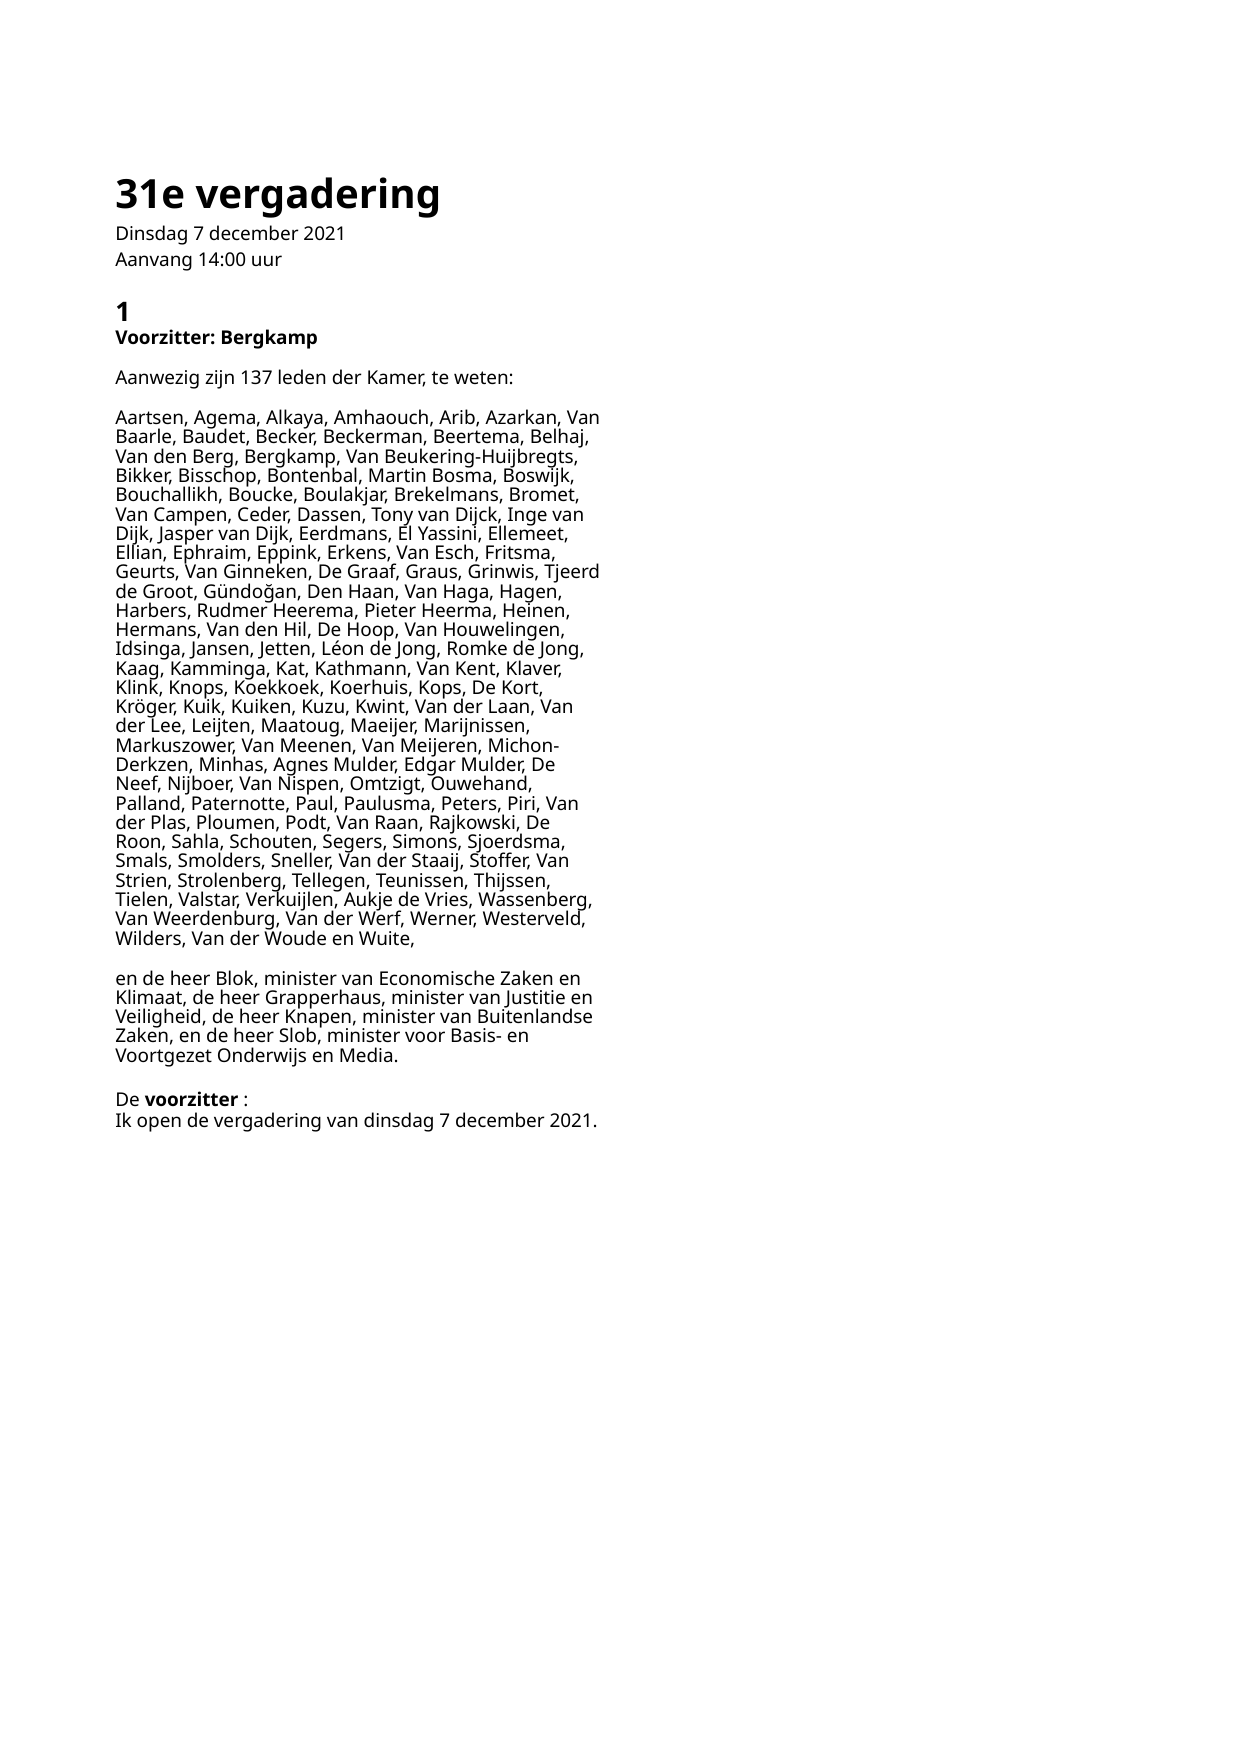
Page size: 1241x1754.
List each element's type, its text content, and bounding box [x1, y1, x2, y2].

text 31e vergadering [115, 165, 605, 220]
text 1 [115, 292, 605, 329]
text Dinsdag 7 december 2021 [115, 220, 605, 246]
text Aanwezig zijn 137 leden der Kamer, te weten: [115, 369, 605, 388]
text De voorzitter : [115, 1087, 605, 1112]
text Ik open de vergadering van dinsdag 7 december 2021. [115, 1112, 605, 1132]
text en de heer Blok, minister van Economische Zaken en Klimaat, de heer Grapperhaus, minister van Justitie en Veiligheid, de heer Knapen, minister van Buitenlandse Zaken, en de heer Slob, minister voor Basis- en Voortgezet Onderwijs en Media. [115, 969, 605, 1066]
text Aartsen, Agema, Alkaya, Amhaouch, Arib, Azarkan, Van Baarle, Baudet, Becker, Beckerman, Beertema, Belhaj, Van den Berg, Bergkamp, Van Beukering-Huijbregts, Bikker, Bisschop, Bontenbal, Martin Bosma, Boswijk, Bouchallikh, Boucke, Boulakjar, Brekelmans, Bromet, Van Campen, Ceder, Dassen, Tony van Dijck, Inge van Dijk, Jasper van Dijk, Eerdmans, El Yassini, Ellemeet, Ellian, Ephraim, Eppink, Erkens, Van Esch, Fritsma, Geurts, Van Ginneken, De Graaf, Graus, Grinwis, Tjeerd de Groot, Gündoğan, Den Haan, Van Haga, Hagen, Harbers, Rudmer Heerema, Pieter Heerma, Heinen, Hermans, Van den Hil, De Hoop, Van Houwelingen, Idsinga, Jansen, Jetten, Léon de Jong, Romke de Jong, Kaag, Kamminga, Kat, Kathmann, Van Kent, Klaver, Klink, Knops, Koekkoek, Koerhuis, Kops, De Kort, Kröger, Kuik, Kuiken, Kuzu, Kwint, Van der Laan, Van der Lee, Leijten, Maatoug, Maeijer, Marijnissen, Markuszower, Van Meenen, Van Meijeren, Michon-Derkzen, Minhas, Agnes Mulder, Edgar Mulder, De Neef, Nijboer, Van Nispen, Omtzigt, Ouwehand, Palland, Paternotte, Paul, Paulusma, Peters, Piri, Van der Plas, Ploumen, Podt, Van Raan, Rajkowski, De Roon, Sahla, Schouten, Segers, Simons, Sjoerdsma, Smals, Smolders, Sneller, Van der Staaij, Stoffer, Van Strien, Strolenberg, Tellegen, Teunissen, Thijssen, Tielen, Valstar, Verkuijlen, Aukje de Vries, Wassenberg, Van Weerdenburg, Van der Werf, Werner, Westerveld, Wilders, Van der Woude en Wuite, [115, 409, 605, 949]
text Voorzitter: Bergkamp [115, 329, 605, 348]
text Aanvang 14:00 uur [115, 246, 605, 272]
